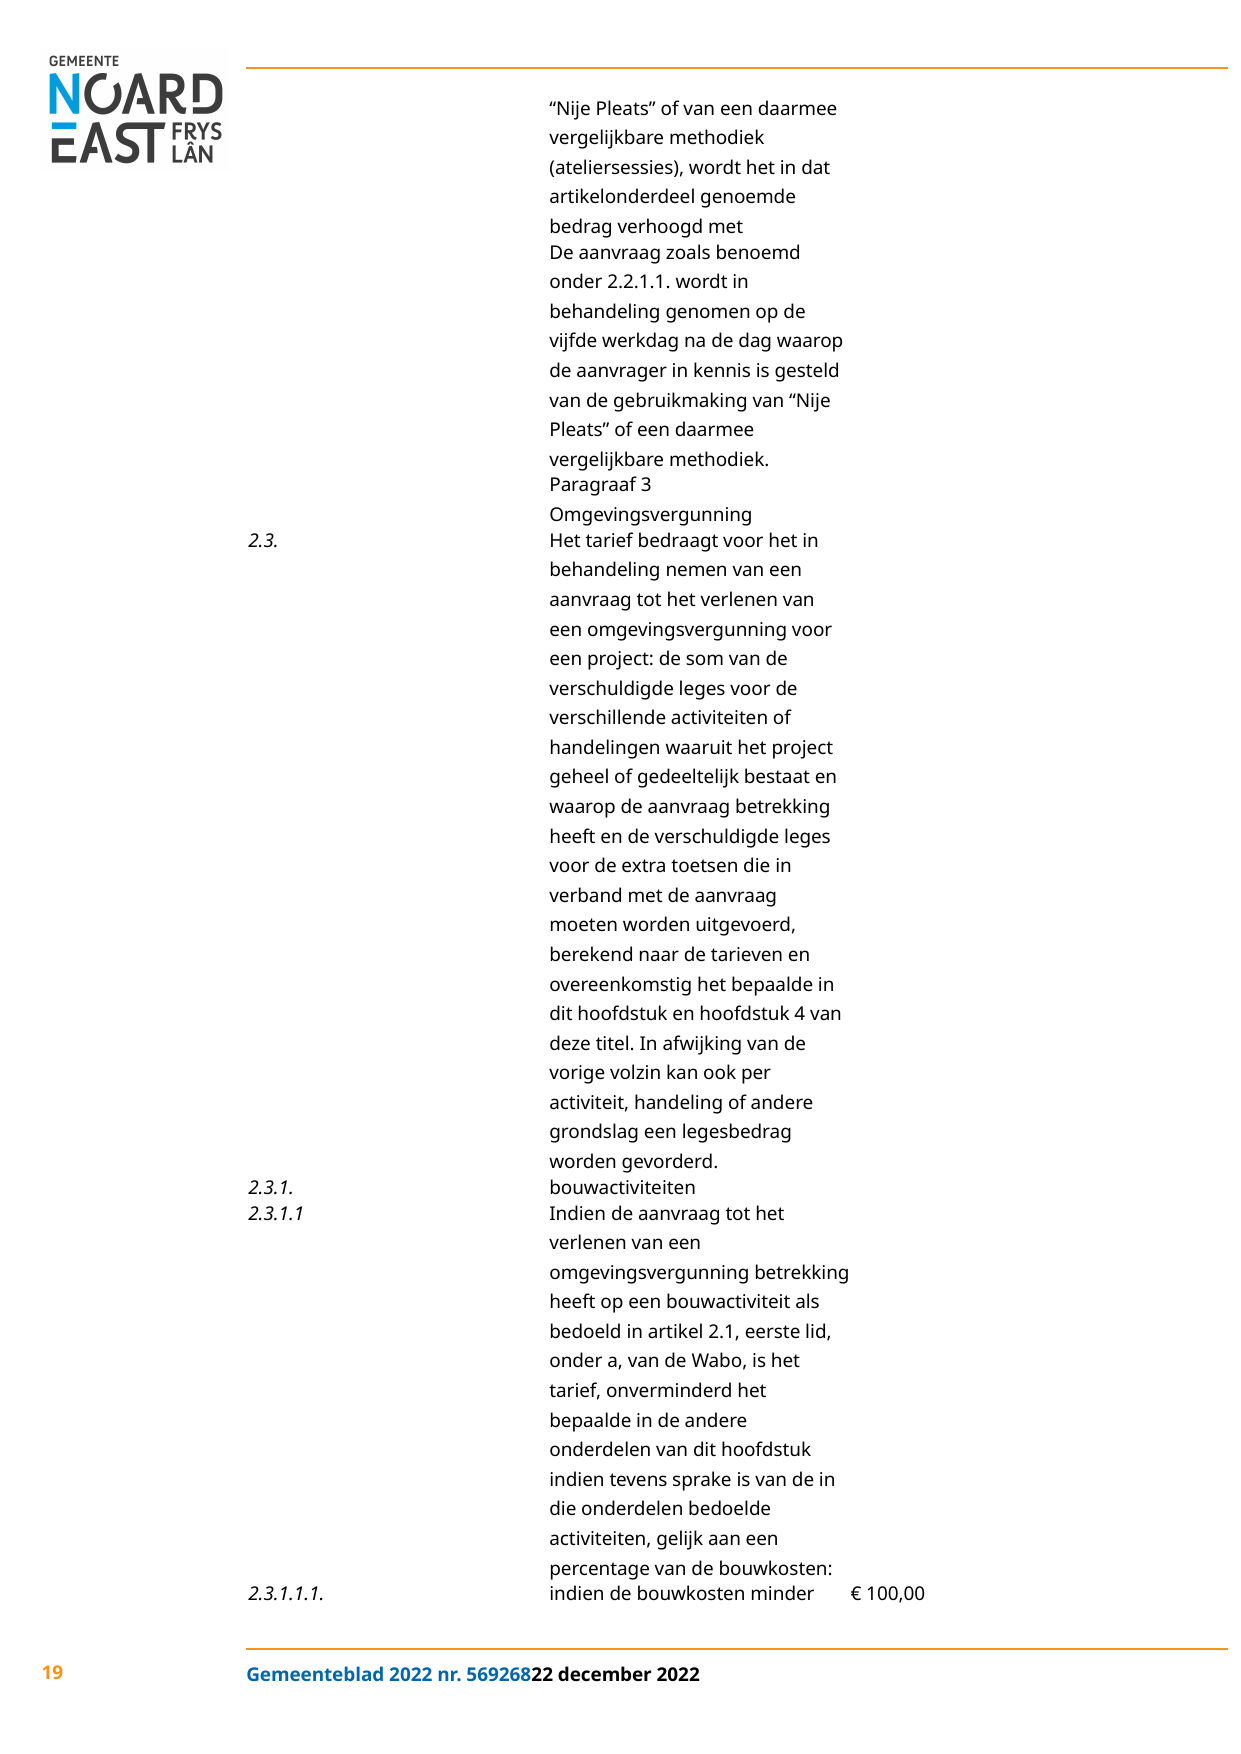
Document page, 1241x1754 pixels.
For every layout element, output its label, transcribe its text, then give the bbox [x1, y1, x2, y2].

table_cell 2.3.1. [248, 1174, 549, 1200]
table_cell indien de bouwkosten minder [549, 1580, 850, 1606]
table_cell [850, 472, 1152, 527]
table_cell [850, 95, 1152, 239]
table_cell De aanvraag zoals benoemd onder 2.2.1.1. wordt in behandeling genomen op de vijfde werkdag na de dag waarop de aanvrager in kennis is gesteld van de gebruikmaking van “Nije Pleats” of een daarmee vergelijkbare methodiek. [549, 239, 850, 472]
table_cell [248, 95, 549, 239]
table_cell [850, 1174, 1152, 1200]
table_cell Paragraaf 3 Omgevingsvergunning [549, 472, 850, 527]
table_cell 2.3.1.1 [248, 1200, 549, 1580]
picture [41, 47, 231, 172]
table_cell “Nije Pleats” of van een daarmee vergelijkbare methodiek (ateliersessies), wordt het in dat artikelonderdeel genoemde bedrag verhoogd met [549, 95, 850, 239]
table_cell Indien de aanvraag tot het verlenen van een omgevingsvergunning betrekking heeft op een bouwactiviteit als bedoeld in artikel 2.1, eerste lid, onder a, van de Wabo, is het tarief, onverminderd het bepaalde in de andere onderdelen van dit hoofdstuk indien tevens sprake is van de in die onderdelen bedoelde activiteiten, gelijk aan een percentage van de bouwkosten: [549, 1200, 850, 1580]
table_cell [248, 472, 549, 527]
table_cell 2.3.1.1.1. [248, 1580, 549, 1606]
table_cell [248, 239, 549, 472]
table_cell Het tarief bedraagt voor het in behandeling nemen van een aanvraag tot het verlenen van een omgevingsvergunning voor een project: de som van de verschuldigde leges voor de verschillende activiteiten of handelingen waaruit het project geheel of gedeeltelijk bestaat en waarop de aanvraag betrekking heeft en de verschuldigde leges voor de extra toetsen die in verband met de aanvraag moeten worden uitgevoerd, berekend naar de tarieven en overeenkomstig het bepaalde in dit hoofdstuk en hoofdstuk 4 van deze titel. In afwijking van de vorige volzin kan ook per activiteit, handeling of andere grondslag een legesbedrag worden gevorderd. [549, 527, 850, 1174]
table_cell 2.3. [248, 527, 549, 1174]
table_cell [850, 239, 1152, 472]
table_cell [850, 527, 1152, 1174]
table_cell bouwactiviteiten [549, 1174, 850, 1200]
table_cell [850, 1200, 1152, 1580]
table_cell € 100,00 [850, 1580, 1152, 1606]
